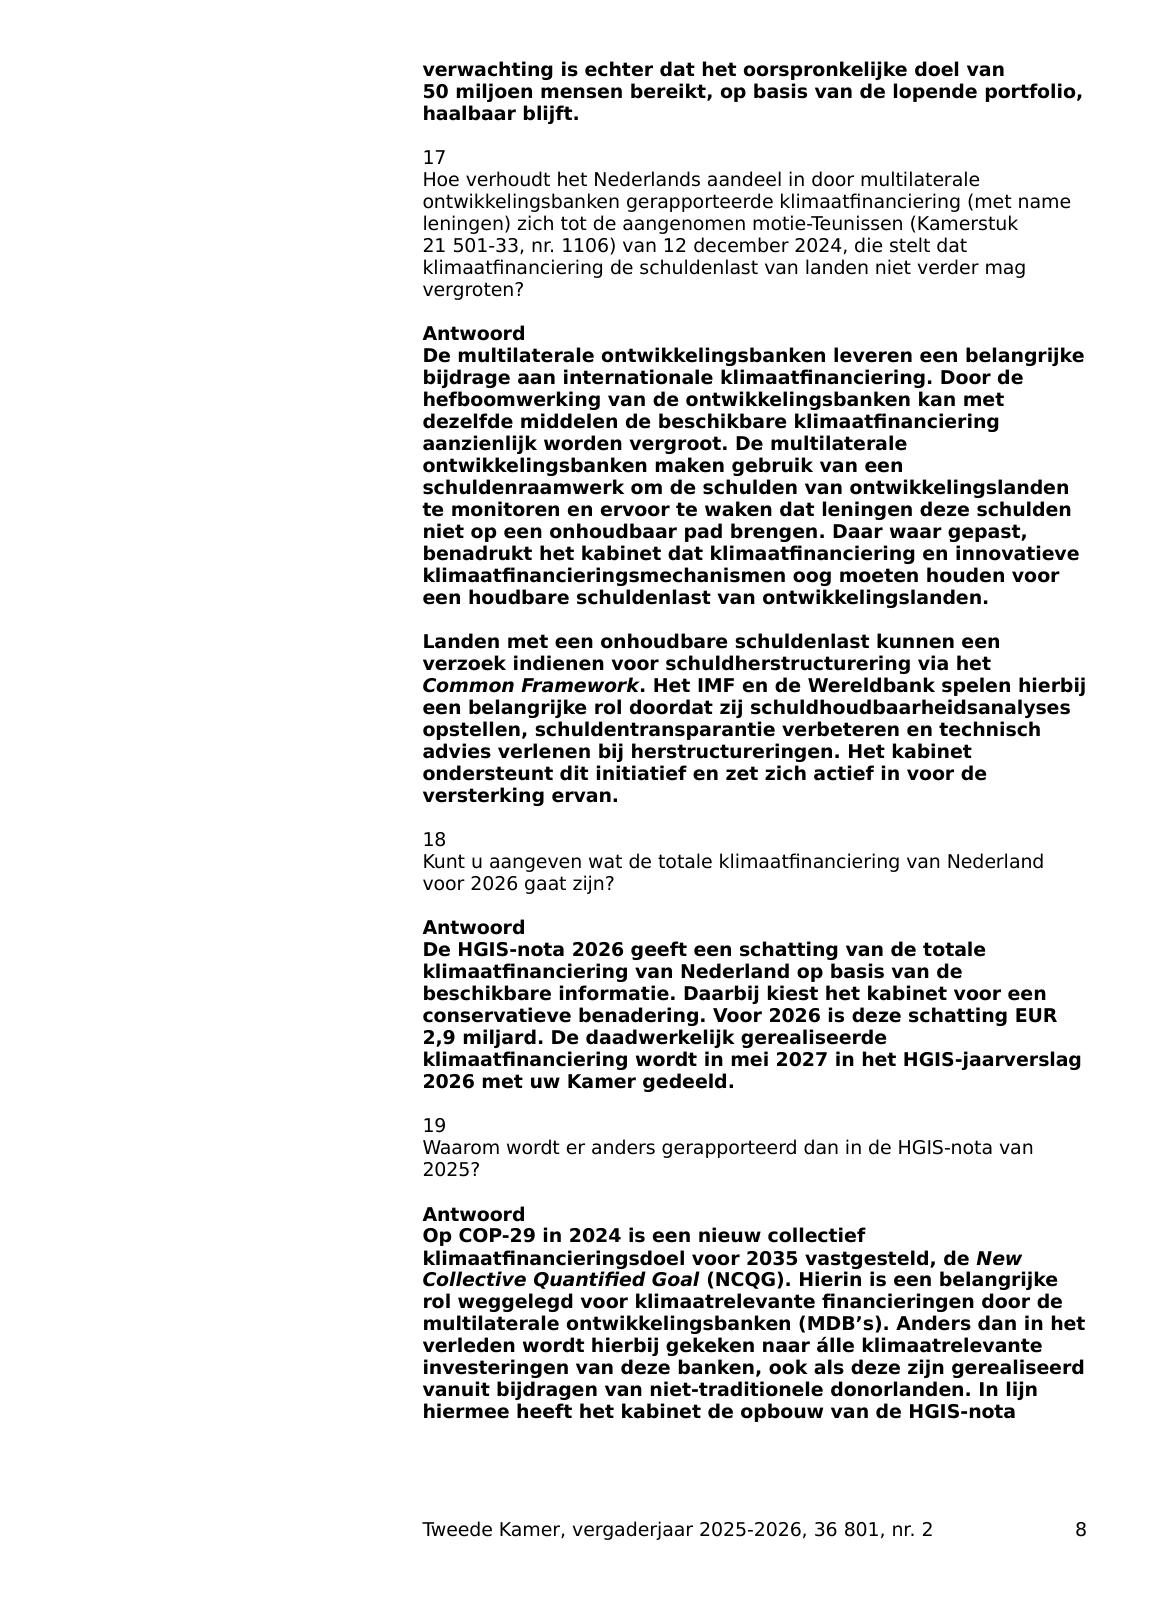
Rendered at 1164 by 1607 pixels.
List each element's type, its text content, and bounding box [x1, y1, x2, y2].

text Op COP-29 in 2024 is een nieuw collectief klimaatfinancieringsdoel voor 2035 vastgesteld, de New Collective Quantified Goal (NCQG). Hierin is een belangrijke rol weggelegd voor klimaatrelevante financieringen door de multilaterale ontwikkelingsbanken (MDB’s). Anders dan in het verleden wordt hierbij gekeken naar álle klimaatrelevante investeringen van deze banken, ook als deze zijn gerealiseerd vanuit bijdragen van niet-traditionele donorlanden. In lijn hiermee heeft het kabinet de opbouw van de HGIS-nota [422, 1225, 1087, 1423]
text 19 [422, 1115, 1087, 1137]
text Landen met een onhoudbare schuldenlast kunnen een verzoek indienen voor schuldherstructurering via het Common Framework. Het IMF en de Wereldbank spelen hierbij een belangrijke rol doordat zij schuldhoudbaarheidsanalyses opstellen, schuldentransparantie verbeteren en technisch advies verlenen bij herstructureringen. Het kabinet ondersteunt dit initiatief en zet zich actief in voor de versterking ervan. [422, 631, 1087, 807]
text Hoe verhoudt het Nederlands aandeel in door multilaterale ontwikkelingsbanken gerapporteerde klimaatfinanciering (met name leningen) zich tot de aangenomen motie-Teunissen (Kamerstuk 21 501-33, nr. 1106) van 12 december 2024, die stelt dat klimaatfinanciering de schuldenlast van landen niet verder mag vergroten? [422, 169, 1087, 301]
text De HGIS-nota 2026 geeft een schatting van de totale klimaatfinanciering van Nederland op basis van de beschikbare informatie. Daarbij kiest het kabinet voor een conservatieve benadering. Voor 2026 is deze schatting EUR 2,9 miljard. De daadwerkelijk gerealiseerde klimaatfinanciering wordt in mei 2027 in het HGIS-jaarverslag 2026 met uw Kamer gedeeld. [422, 939, 1087, 1093]
text Antwoord [422, 323, 1087, 345]
text Antwoord [422, 1203, 1087, 1225]
text 17 [422, 147, 1087, 169]
text Kunt u aangeven wat de totale klimaatfinanciering van Nederland voor 2026 gaat zijn? [422, 851, 1087, 895]
text Antwoord [422, 917, 1087, 939]
text verwachting is echter dat het oorspronkelijke doel van 50 miljoen mensen bereikt, op basis van de lopende portfolio, haalbaar blijft. [422, 59, 1087, 125]
text 18 [422, 829, 1087, 851]
text Waarom wordt er anders gerapporteerd dan in de HGIS-nota van 2025? [422, 1137, 1087, 1181]
text De multilaterale ontwikkelingsbanken leveren een belangrijke bijdrage aan internationale klimaatfinanciering. Door de hefboomwerking van de ontwikkelingsbanken kan met dezelfde middelen de beschikbare klimaatfinanciering aanzienlijk worden vergroot. De multilaterale ontwikkelingsbanken maken gebruik van een schuldenraamwerk om de schulden van ontwikkelingslanden te monitoren en ervoor te waken dat leningen deze schulden niet op een onhoudbaar pad brengen. Daar waar gepast, benadrukt het kabinet dat klimaatfinanciering en innovatieve klimaatfinancieringsmechanismen oog moeten houden voor een houdbare schuldenlast van ontwikkelingslanden. [422, 345, 1087, 609]
